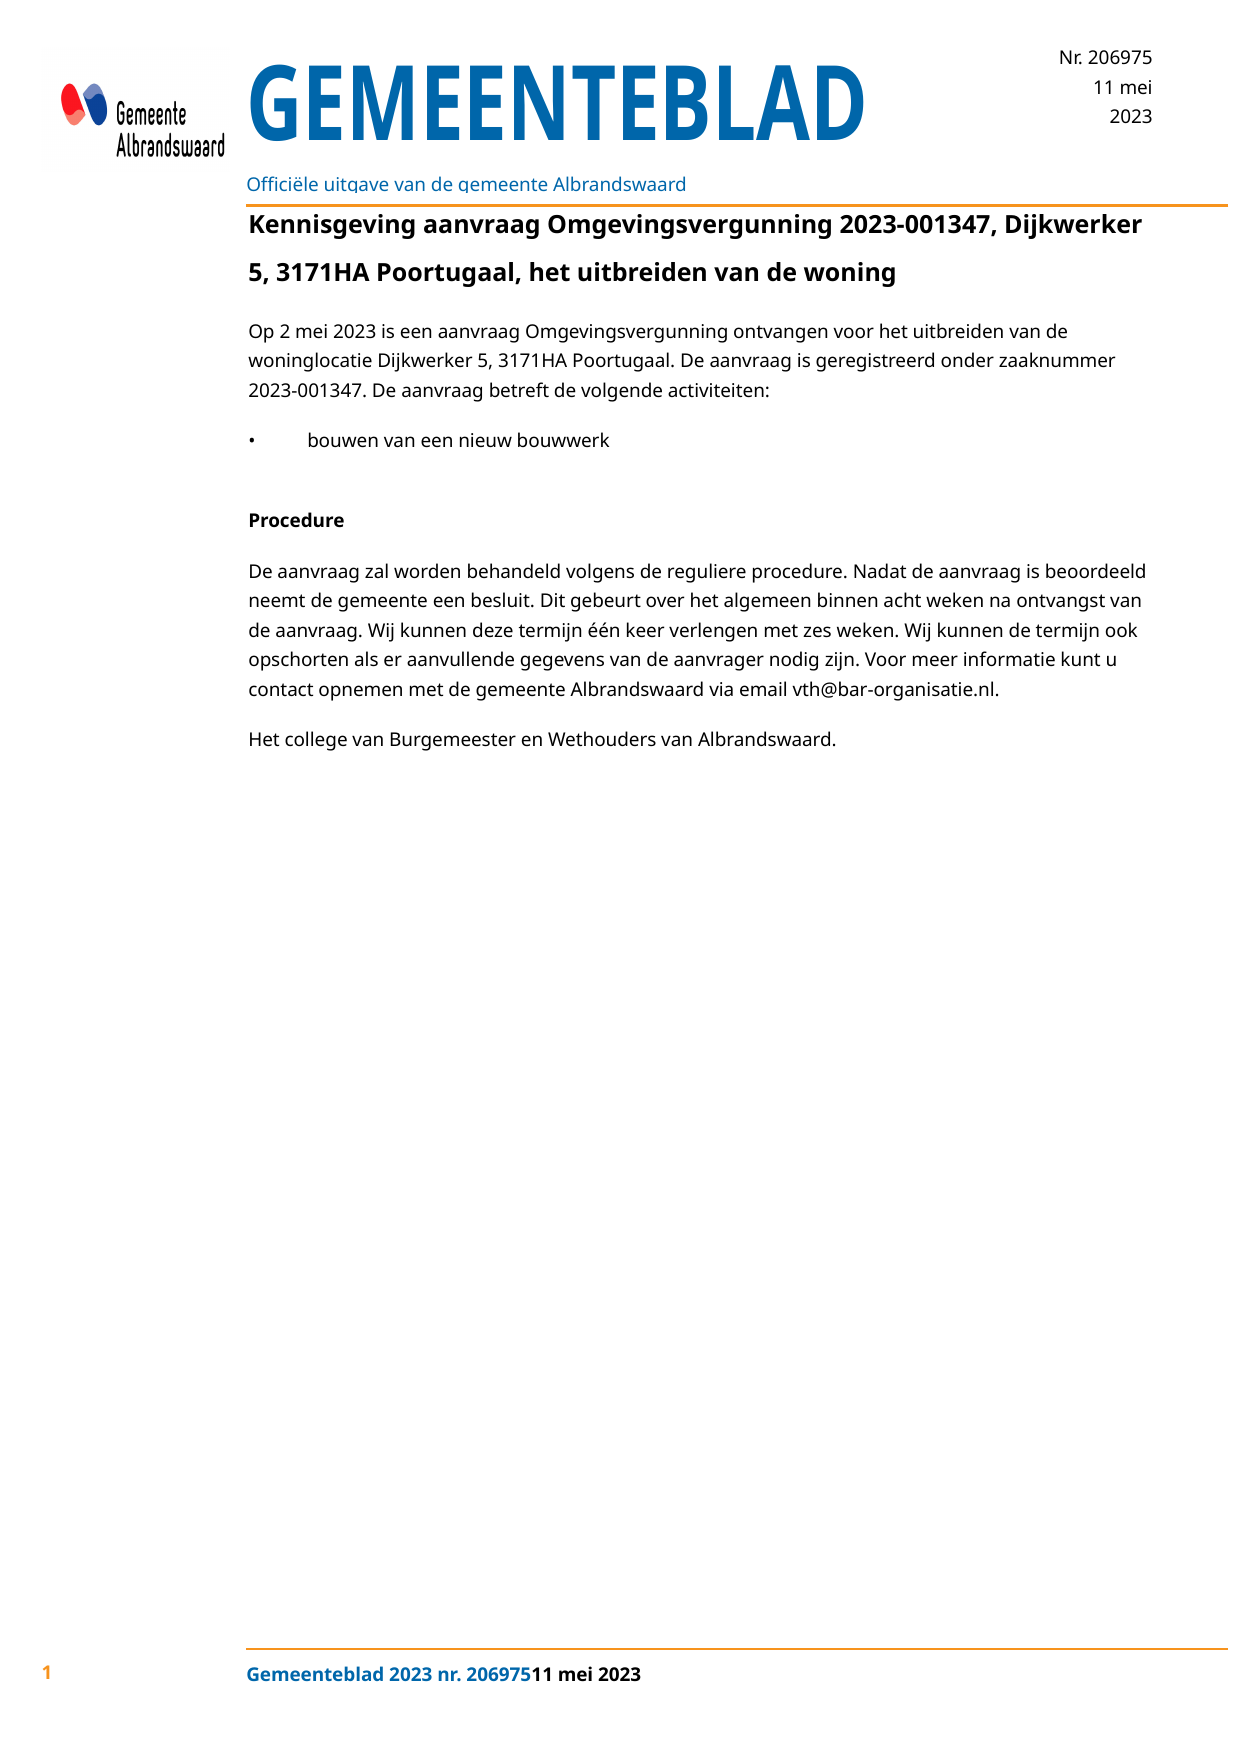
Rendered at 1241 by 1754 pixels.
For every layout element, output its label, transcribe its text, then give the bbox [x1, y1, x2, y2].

text Procedure [248, 507, 1152, 533]
text De aanvraag zal worden behandeld volgens de reguliere procedure. Nadat de aanvraag is beoordeeld neemt de gemeente een besluit. Dit gebeurt over het algemeen binnen acht weken na ontvangst van de aanvraag. Wij kunnen deze termijn één keer verlengen met zes weken. Wij kunnen de termijn ook opschorten als er aanvullende gegevens van de aanvrager nodig zijn. Voor meer informatie kunt u contact opnemen met de gemeente Albrandswaard via email vth@bar-organisatie.nl. [248, 558, 1152, 702]
picture [41, 47, 231, 172]
text Kennisgeving aanvraag Omgevingsvergunning 2023-001347, Dijkwerker 5, 3171HA Poortugaal, het uitbreiden van de woning [248, 207, 1152, 288]
list bouwen van een nieuw bouwwerk [248, 427, 1152, 453]
text Op 2 mei 2023 is een aanvraag Omgevingsvergunning ontvangen voor het uitbreiden van de woninglocatie Dijkwerker 5, 3171HA Poortugaal. De aanvraag is geregistreerd onder zaaknummer 2023-001347. De aanvraag betreft de volgende activiteiten: [248, 318, 1152, 403]
text Het college van Burgemeester en Wethouders van Albrandswaard. [248, 727, 1152, 752]
